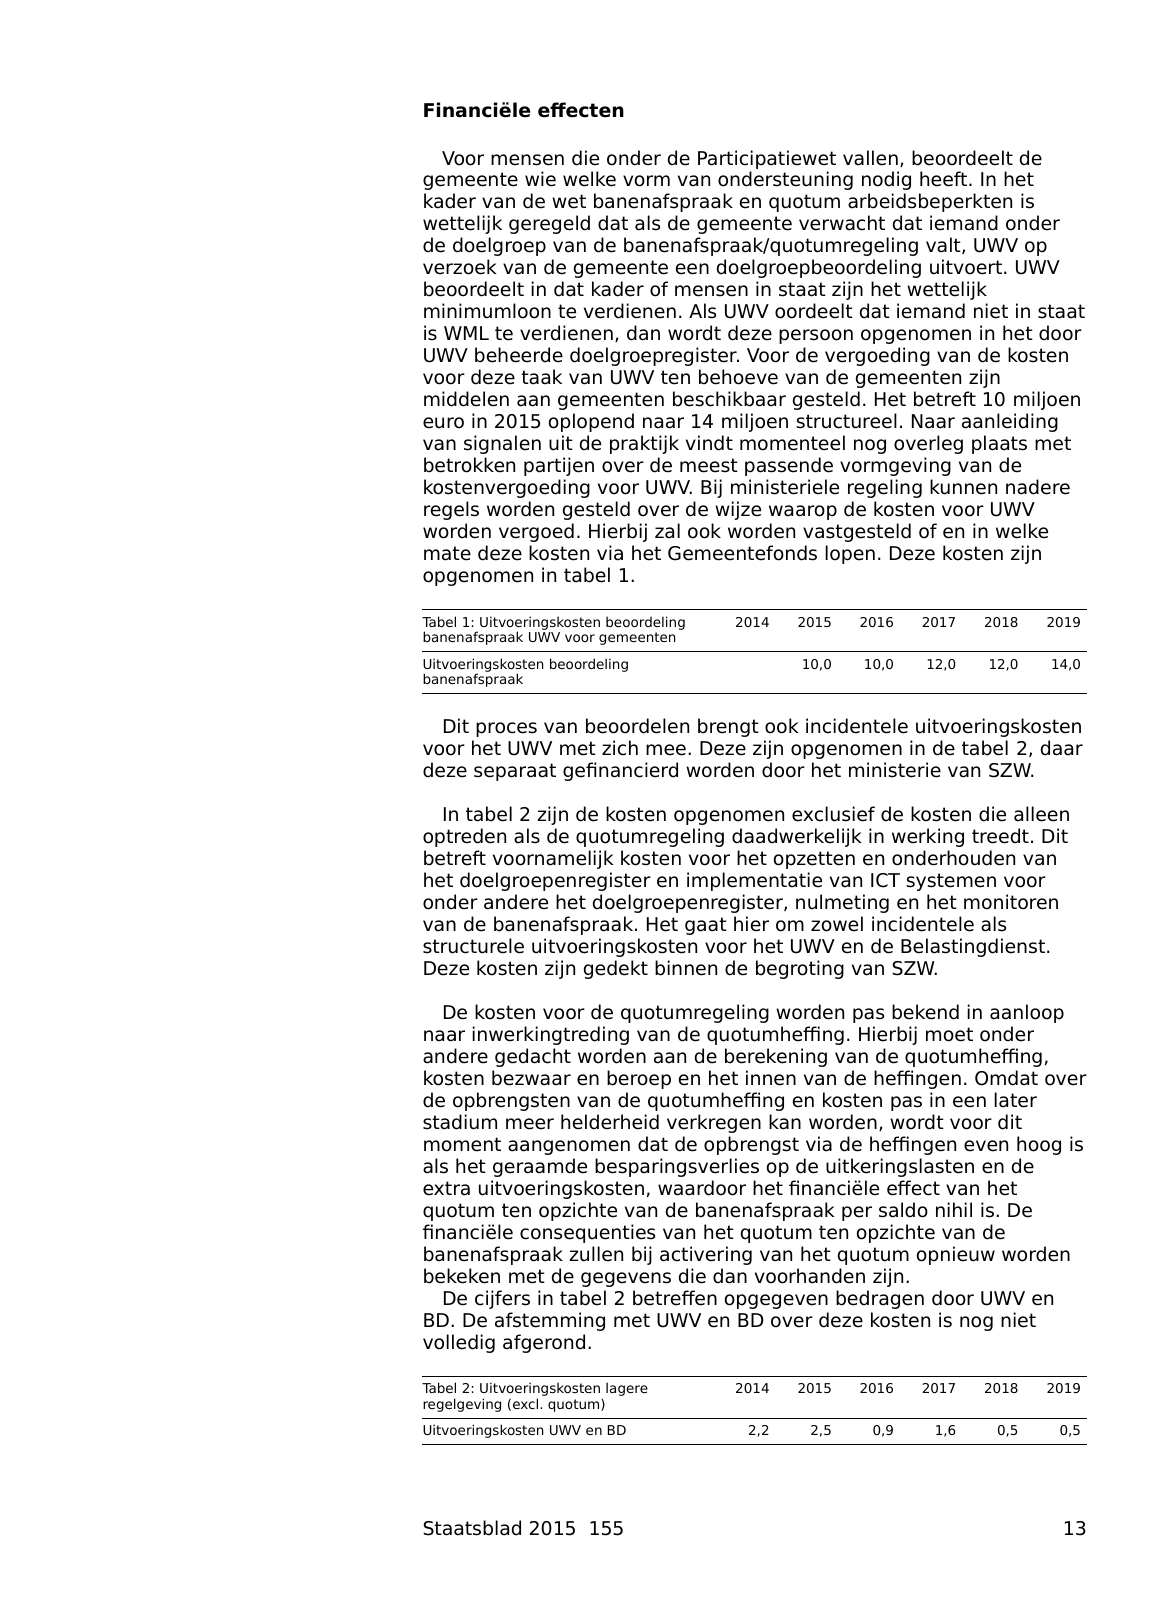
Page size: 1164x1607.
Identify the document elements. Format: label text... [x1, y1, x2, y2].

table_header 2019 [1024, 610, 1087, 651]
table_header 2019 [1024, 1377, 1087, 1417]
table_header 2017 [900, 1377, 962, 1417]
table_cell 14,0 [1024, 652, 1087, 693]
table_cell Uitvoeringskosten UWV en BD [422, 1419, 713, 1443]
table_header Tabel 1: Uitvoeringskosten beoordeling banenafspraak UWV voor gemeenten [422, 610, 713, 651]
table_cell 0,9 [838, 1419, 900, 1443]
table_header Tabel 2: Uitvoeringskosten lagere regelgeving (excl. quotum) [422, 1377, 713, 1417]
table_header 2017 [900, 610, 962, 651]
table_header 2018 [962, 1377, 1024, 1417]
table_cell 10,0 [838, 652, 900, 693]
table_header 2015 [775, 610, 837, 651]
text Dit proces van beoordelen brengt ook incidentele uitvoeringskosten voor het UWV met zich mee. Deze zijn opgenomen in de tabel 2, daar deze separaat gefinancierd worden door het ministerie van SZW. [422, 716, 1087, 782]
text Voor mensen die onder de Participatiewet vallen, beoordeelt de gemeente wie welke vorm van ondersteuning nodig heeft. In het kader van de wet banenafspraak en quotum arbeidsbeperkten is wettelijk geregeld dat als de gemeente verwacht dat iemand onder de doelgroep van de banenafspraak/quotumregeling valt, UWV op verzoek van de gemeente een doelgroepbeoordeling uitvoert. UWV beoordeelt in dat kader of mensen in staat zijn het wettelijk minimumloon te verdienen. Als UWV oordeelt dat iemand niet in staat is WML te verdienen, dan wordt deze persoon opgenomen in het door UWV beheerde doelgroepregister. Voor de vergoeding van de kosten voor deze taak van UWV ten behoeve van de gemeenten zijn middelen aan gemeenten beschikbaar gesteld. Het betreft 10 miljoen euro in 2015 oplopend naar 14 miljoen structureel. Naar aanleiding van signalen uit de praktijk vindt momenteel nog overleg plaats met betrokken partijen over de meest passende vormgeving van de kostenvergoeding voor UWV. Bij ministeriele regeling kunnen nadere regels worden gesteld over de wijze waarop de kosten voor UWV worden vergoed. Hierbij zal ook worden vastgesteld of en in welke mate deze kosten via het Gemeentefonds lopen. Deze kosten zijn opgenomen in tabel 1. [422, 147, 1087, 587]
table_header 2016 [838, 610, 900, 651]
table_cell 2,2 [713, 1419, 775, 1443]
table_header 2014 [713, 1377, 775, 1417]
table_cell Uitvoeringskosten beoordeling banenafspraak [422, 652, 713, 693]
table_cell [713, 652, 775, 693]
table_cell 0,5 [1024, 1419, 1087, 1443]
table_header 2014 [713, 610, 775, 651]
table_cell 10,0 [775, 652, 837, 693]
text In tabel 2 zijn de kosten opgenomen exclusief de kosten die alleen optreden als de quotumregeling daadwerkelijk in werking treedt. Dit betreft voornamelijk kosten voor het opzetten en onderhouden van het doelgroepenregister en implementatie van ICT systemen voor onder andere het doelgroepenregister, nulmeting en het monitoren van de banenafspraak. Het gaat hier om zowel incidentele als structurele uitvoeringskosten voor het UWV en de Belastingdienst. Deze kosten zijn gedekt binnen de begroting van SZW. [422, 804, 1087, 980]
text De kosten voor de quotumregeling worden pas bekend in aanloop naar inwerkingtreding van de quotumheffing. Hierbij moet onder andere gedacht worden aan de berekening van de quotumheffing, kosten bezwaar en beroep en het innen van de heffingen. Omdat over de opbrengsten van de quotumheffing en kosten pas in een later stadium meer helderheid verkregen kan worden, wordt voor dit moment aangenomen dat de opbrengst via de heffingen even hoog is als het geraamde besparingsverlies op de uitkeringslasten en de extra uitvoeringskosten, waardoor het financiële effect van het quotum ten opzichte van de banenafspraak per saldo nihil is. De financiële consequenties van het quotum ten opzichte van de banenafspraak zullen bij activering van het quotum opnieuw worden bekeken met de gegevens die dan voorhanden zijn. [422, 1002, 1087, 1288]
text De cijfers in tabel 2 betreffen opgegeven bedragen door UWV en BD. De afstemming met UWV en BD over deze kosten is nog niet volledig afgerond. [422, 1288, 1087, 1354]
table_header 2018 [962, 610, 1024, 651]
table_header 2016 [838, 1377, 900, 1417]
table_cell 1,6 [900, 1419, 962, 1443]
table_cell 12,0 [962, 652, 1024, 693]
table_cell 2,5 [775, 1419, 837, 1443]
table_cell 12,0 [900, 652, 962, 693]
subtitle Financiële effecten [422, 100, 1087, 122]
table_cell 0,5 [962, 1419, 1024, 1443]
table_header 2015 [775, 1377, 837, 1417]
